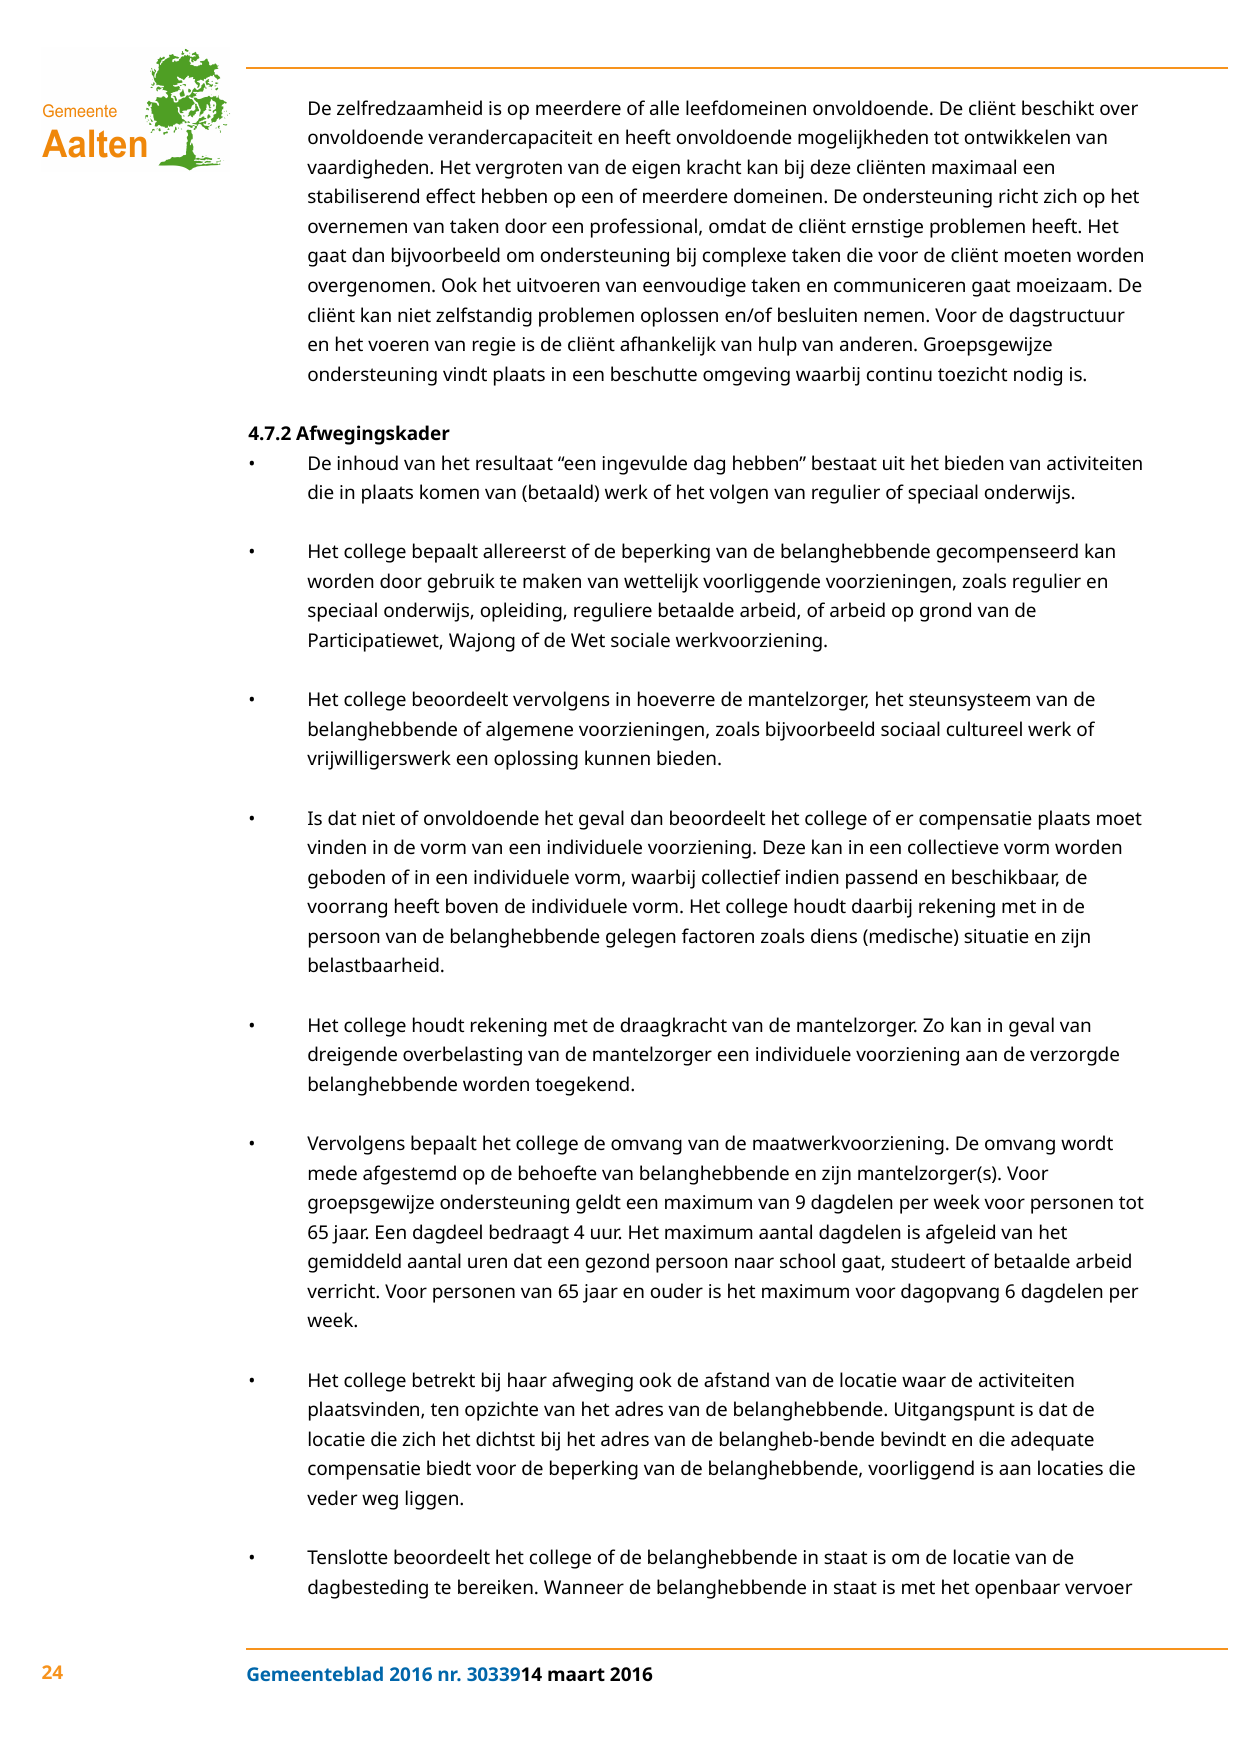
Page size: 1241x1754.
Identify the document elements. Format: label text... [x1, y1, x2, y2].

picture [41, 47, 231, 172]
list Is dat niet of onvoldoende het geval dan beoordeelt het college of er compensatie plaats moet vinden in de vorm van een individuele voorziening. Deze kan in een collectieve vorm worden geboden of in een individuele vorm, waarbij collectief indien passend en beschikbaar, de voorrang heeft boven de individuele vorm. Het college houdt daarbij rekening met in de persoon van de belanghebbende gelegen factoren zoals diens (medische) situatie en zijn belastbaarheid. [248, 805, 1152, 978]
list Het college bepaalt allereerst of de beperking van de belanghebbende gecompenseerd kan worden door gebruik te maken van wettelijk voorliggende voorzieningen, zoals regulier en speciaal onderwijs, opleiding, reguliere betaalde arbeid, of arbeid op grond van de Participatiewet, Wajong of de Wet sociale werkvoorziening. [248, 538, 1152, 653]
list Tenslotte beoordeelt het college of de belanghebbende in staat is om de locatie van de dagbesteding te bereiken. Wanneer de belanghebbende in staat is met het openbaar vervoer [248, 1544, 1152, 1600]
list Het college betrekt bij haar afweging ook de afstand van de locatie waar de activiteiten plaatsvinden, ten opzichte van het adres van de belanghebbende. Uitgangspunt is dat de locatie die zich het dichtst bij het adres van de belangheb-bende bevindt en die adequate compensatie biedt voor de beperking van de belanghebbende, voorliggend is aan locaties die veder weg liggen. [248, 1367, 1152, 1511]
text 4.7.2 Afwegingskader [248, 420, 1152, 446]
list De inhoud van het resultaat “een ingevulde dag hebben” bestaat uit het bieden van activiteiten die in plaats komen van (betaald) werk of het volgen van regulier of speciaal onderwijs. [248, 450, 1152, 505]
list Het college houdt rekening met de draagkracht van de mantelzorger. Zo kan in geval van dreigende overbelasting van de mantelzorger een individuele voorziening aan de verzorgde belanghebbende worden toegekend. [248, 1012, 1152, 1097]
list De zelfredzaamheid is op meerdere of alle leefdomeinen onvoldoende. De cliënt beschikt over onvoldoende verandercapaciteit en heeft onvoldoende mogelijkheden tot ontwikkelen van vaardigheden. Het vergroten van de eigen kracht kan bij deze cliënten maximaal een stabiliserend effect hebben op een of meerdere domeinen. De ondersteuning richt zich op het overnemen van taken door een professional, omdat de cliënt ernstige problemen heeft. Het gaat dan bijvoorbeeld om ondersteuning bij complexe taken die voor de cliënt moeten worden overgenomen. Ook het uitvoeren van eenvoudige taken en communiceren gaat moeizaam. De cliënt kan niet zelfstandig problemen oplossen en/of besluiten nemen. Voor de dagstructuur en het voeren van regie is de cliënt afhankelijk van hulp van anderen. Groepsgewijze ondersteuning vindt plaats in een beschutte omgeving waarbij continu toezicht nodig is. [248, 95, 1152, 387]
list Het college beoordeelt vervolgens in hoeverre de mantelzorger, het steunsysteem van de belanghebbende of algemene voorzieningen, zoals bijvoorbeeld sociaal cultureel werk of vrijwilligerswerk een oplossing kunnen bieden. [248, 686, 1152, 771]
list Vervolgens bepaalt het college de omvang van de maatwerkvoorziening. De omvang wordt mede afgestemd op de behoefte van belanghebbende en zijn mantelzorger(s). Voor groepsgewijze ondersteuning geldt een maximum van 9 dagdelen per week voor personen tot 65 jaar. Een dagdeel bedraagt 4 uur. Het maximum aantal dagdelen is afgeleid van het gemiddeld aantal uren dat een gezond persoon naar school gaat, studeert of betaalde arbeid verricht. Voor personen van 65 jaar en ouder is het maximum voor dagopvang 6 dagdelen per week. [248, 1130, 1152, 1333]
